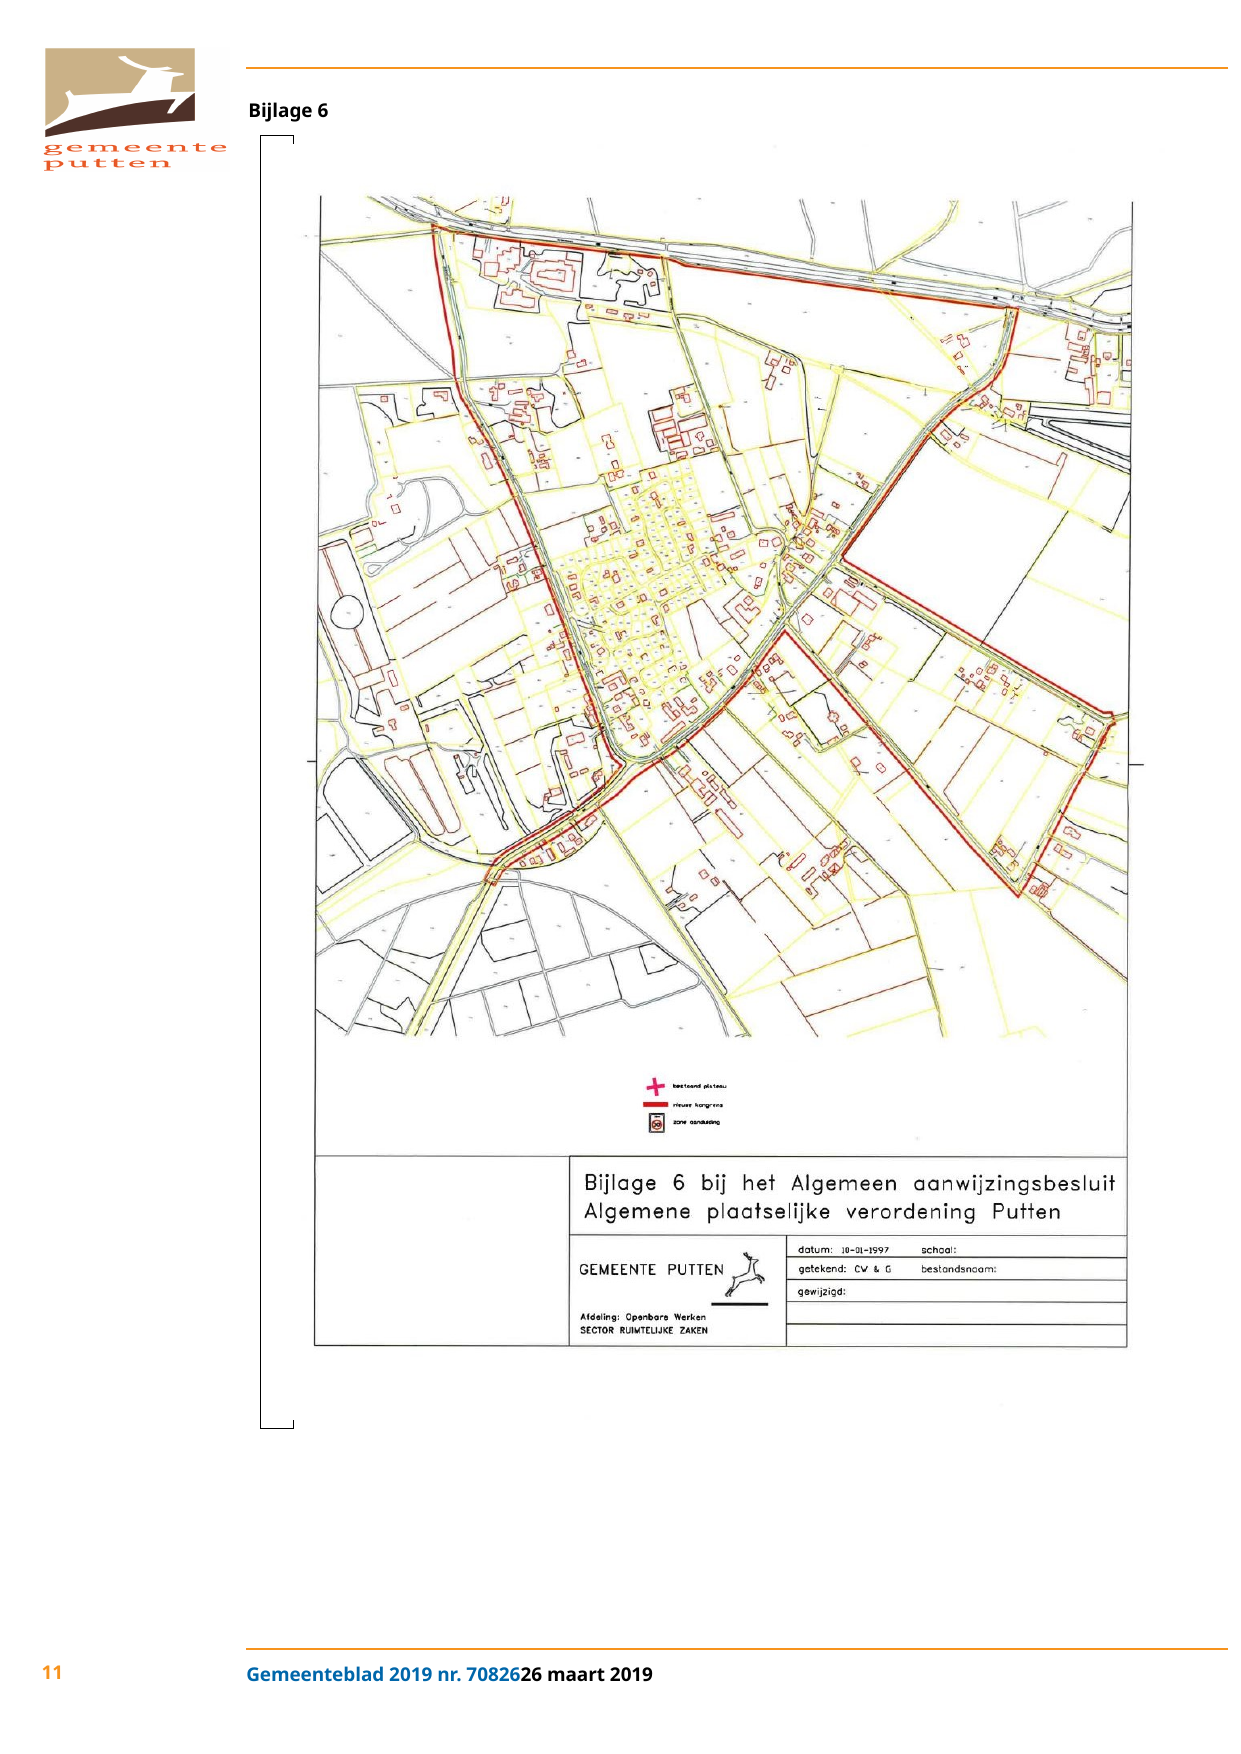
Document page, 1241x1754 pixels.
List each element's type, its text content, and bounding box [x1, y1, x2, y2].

picture [41, 47, 231, 172]
picture [268, 144, 1173, 1420]
text Bijlage 6 [248, 95, 1152, 123]
